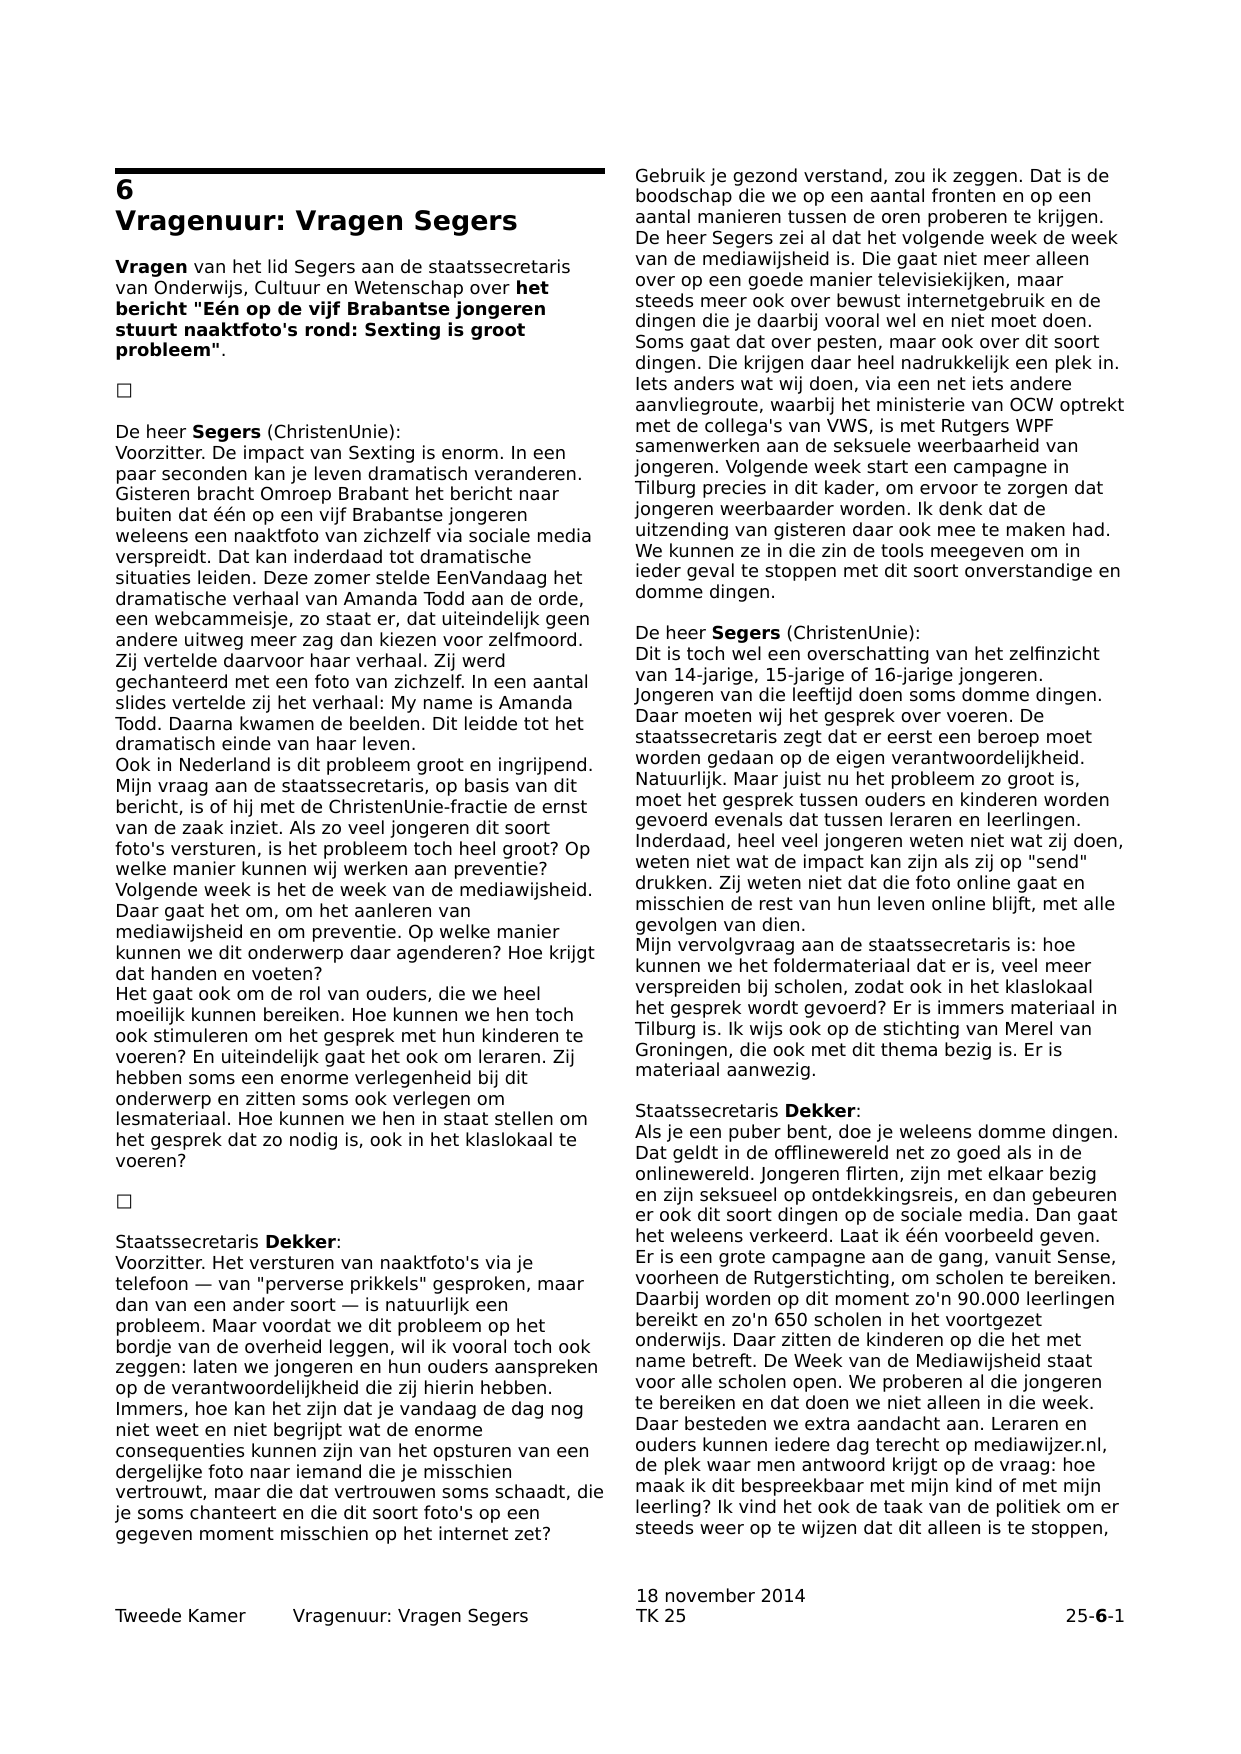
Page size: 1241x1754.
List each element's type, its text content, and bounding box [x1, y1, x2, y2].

text Voorzitter. Het versturen van naaktfoto's via je telefoon — van "perverse prikkels" gesproken, maar dan van een ander soort — is natuurlijk een probleem. Maar voordat we dit probleem op het bordje van de overheid leggen, wil ik vooral toch ook zeggen: laten we jongeren en hun ouders aanspreken op de verantwoordelijkheid die zij hierin hebben. Immers, hoe kan het zijn dat je vandaag de dag nog niet weet en niet begrijpt wat de enorme consequenties kunnen zijn van het opsturen van een dergelijke foto naar iemand die je misschien vertrouwt, maar die dat vertrouwen soms schaadt, die je soms chanteert en die dit soort foto's op een gegeven moment misschien op het internet zet? [115, 1253, 605, 1545]
text De heer Segers (ChristenUnie): [635, 623, 1125, 643]
text Als je een puber bent, doe je weleens domme dingen. Dat geldt in de offlinewereld net zo goed als in de onlinewereld. Jongeren flirten, zijn met elkaar bezig en zijn seksueel op ontdekkingsreis, en dan gebeuren er ook dit soort dingen op de sociale media. Dan gaat het weleens verkeerd. Laat ik één voorbeeld geven. Er is een grote campagne aan de gang, vanuit Sense, voorheen de Rutgerstichting, om scholen te bereiken. Daarbij worden op dit moment zo'n 90.000 leerlingen bereikt en zo'n 650 scholen in het voortgezet onderwijs. Daar zitten de kinderen op die het met name betreft. De Week van de Mediawijsheid staat voor alle scholen open. We proberen al die jongeren te bereiken en dat doen we niet alleen in die week. Daar besteden we extra aandacht aan. Leraren en ouders kunnen iedere dag terecht op mediawijzer.nl, de plek waar men antwoord krijgt op de vraag: hoe maak ik dit bespreekbaar met mijn kind of met mijn leerling? Ik vind het ook de taak van de politiek om er steeds weer op te wijzen dat dit alleen is te stoppen, [635, 1122, 1125, 1538]
text De heer Segers zei al dat het volgende week de week van de mediawijsheid is. Die gaat niet meer alleen over op een goede manier televisiekijken, maar steeds meer ook over bewust internetgebruik en de dingen die je daarbij vooral wel en niet moet doen. Soms gaat dat over pesten, maar ook over dit soort dingen. Die krijgen daar heel nadrukkelijk een plek in. [635, 228, 1125, 374]
text De heer Segers (ChristenUnie): [115, 422, 605, 442]
title 6 Vragenuur: Vragen Segers [115, 174, 605, 237]
text Mijn vervolgvraag aan de staatssecretaris is: hoe kunnen we het foldermateriaal dat er is, veel meer verspreiden bij scholen, zodat ook in het klaslokaal het gesprek wordt gevoerd? Er is immers materiaal in Tilburg is. Ik wijs ook op de stichting van Merel van Groningen, die ook met dit thema bezig is. Er is materiaal aanwezig. [635, 935, 1125, 1081]
text Gebruik je gezond verstand, zou ik zeggen. Dat is de boodschap die we op een aantal fronten en op een aantal manieren tussen de oren proberen te krijgen. [635, 165, 1125, 228]
text Voorzitter. De impact van Sexting is enorm. In een paar seconden kan je leven dramatisch veranderen. Gisteren bracht Omroep Brabant het bericht naar buiten dat één op een vijf Brabantse jongeren weleens een naaktfoto van zichzelf via sociale media verspreidt. Dat kan inderdaad tot dramatische situaties leiden. Deze zomer stelde EenVandaag het dramatische verhaal van Amanda Todd aan de orde, een webcammeisje, zo staat er, dat uiteindelijk geen andere uitweg meer zag dan kiezen voor zelfmoord. Zij vertelde daarvoor haar verhaal. Zij werd gechanteerd met een foto van zichzelf. In een aantal slides vertelde zij het verhaal: My name is Amanda Todd. Daarna kwamen de beelden. Dit leidde tot het dramatisch einde van haar leven. [115, 442, 605, 755]
text Vragen van het lid Segers aan de staatssecretaris van Onderwijs, Cultuur en Wetenschap over het bericht "Eén op de vijf Brabantse jongeren stuurt naaktfoto's rond: Sexting is groot probleem". [115, 257, 605, 361]
text Dit is toch wel een overschatting van het zelfinzicht van 14-jarige, 15-jarige of 16-jarige jongeren. Jongeren van die leeftijd doen soms domme dingen. Daar moeten wij het gesprek over voeren. De staatssecretaris zegt dat er eerst een beroep moet worden gedaan op de eigen verantwoordelijkheid. Natuurlijk. Maar juist nu het probleem zo groot is, moet het gesprek tussen ouders en kinderen worden gevoerd evenals dat tussen leraren en leerlingen. Inderdaad, heel veel jongeren weten niet wat zij doen, weten niet wat de impact kan zijn als zij op "send" drukken. Zij weten niet dat die foto online gaat en misschien de rest van hun leven online blijft, met alle gevolgen van dien. [635, 643, 1125, 935]
text Ook in Nederland is dit probleem groot en ingrijpend. Mijn vraag aan de staatssecretaris, op basis van dit bericht, is of hij met de ChristenUnie-fractie de ernst van de zaak inziet. Als zo veel jongeren dit soort foto's versturen, is het probleem toch heel groot? Op welke manier kunnen wij werken aan preventie? Volgende week is het de week van de mediawijsheid. Daar gaat het om, om het aanleren van mediawijsheid en om preventie. Op welke manier kunnen we dit onderwerp daar agenderen? Hoe krijgt dat handen en voeten? [115, 755, 605, 984]
text Staatssecretaris Dekker: [635, 1101, 1125, 1122]
text ⬜ [115, 381, 605, 402]
text Iets anders wat wij doen, via een net iets andere aanvliegroute, waarbij het ministerie van OCW optrekt met de collega's van VWS, is met Rutgers WPF samenwerken aan de seksuele weerbaarheid van jongeren. Volgende week start een campagne in Tilburg precies in dit kader, om ervoor te zorgen dat jongeren weerbaarder worden. Ik denk dat de uitzending van gisteren daar ook mee te maken had. We kunnen ze in die zin de tools meegeven om in ieder geval te stoppen met dit soort onverstandige en domme dingen. [635, 374, 1125, 603]
text Het gaat ook om de rol van ouders, die we heel moeilijk kunnen bereiken. Hoe kunnen we hen toch ook stimuleren om het gesprek met hun kinderen te voeren? En uiteindelijk gaat het ook om leraren. Zij hebben soms een enorme verlegenheid bij dit onderwerp en zitten soms ook verlegen om lesmateriaal. Hoe kunnen we hen in staat stellen om het gesprek dat zo nodig is, ook in het klaslokaal te voeren? [115, 984, 605, 1172]
text ⬜ [115, 1192, 605, 1212]
text Staatssecretaris Dekker: [115, 1232, 605, 1253]
